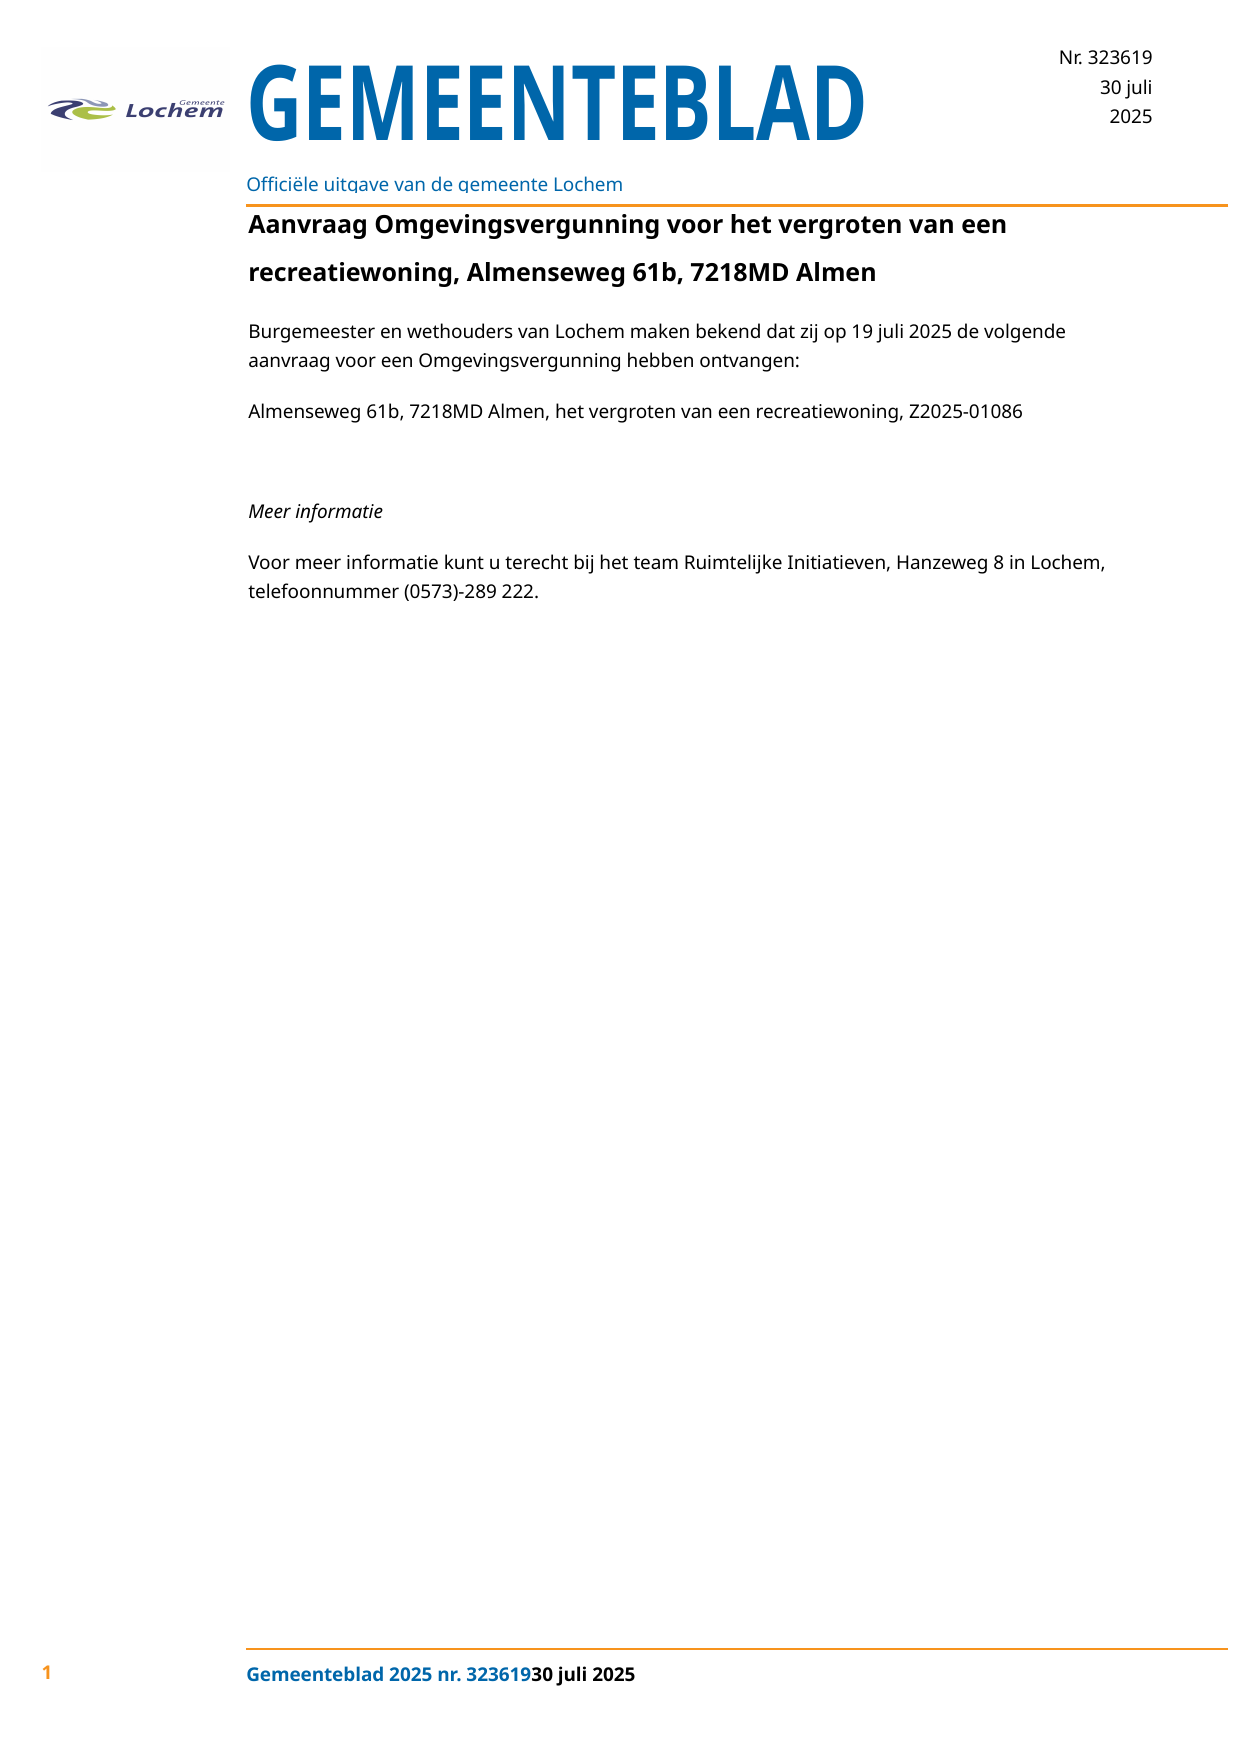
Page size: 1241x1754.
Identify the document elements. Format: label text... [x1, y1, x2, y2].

text Burgemeester en wethouders van Lochem maken bekend dat zij op 19 juli 2025 de volgende aanvraag voor een Omgevingsvergunning hebben ontvangen: [248, 318, 1152, 373]
text Voor meer informatie kunt u terecht bij het team Ruimtelijke Initiatieven, Hanzeweg 8 in Lochem, telefoonnummer (0573)-289 222. [248, 549, 1152, 604]
text Aanvraag Omgevingsvergunning voor het vergroten van een recreatiewoning, Almenseweg 61b, 7218MD Almen [248, 207, 1152, 288]
text Meer informatie [248, 499, 1152, 524]
picture [41, 47, 231, 172]
text Almenseweg 61b, 7218MD Almen, het vergroten van een recreatiewoning, Z2025-01086 [248, 398, 1152, 424]
